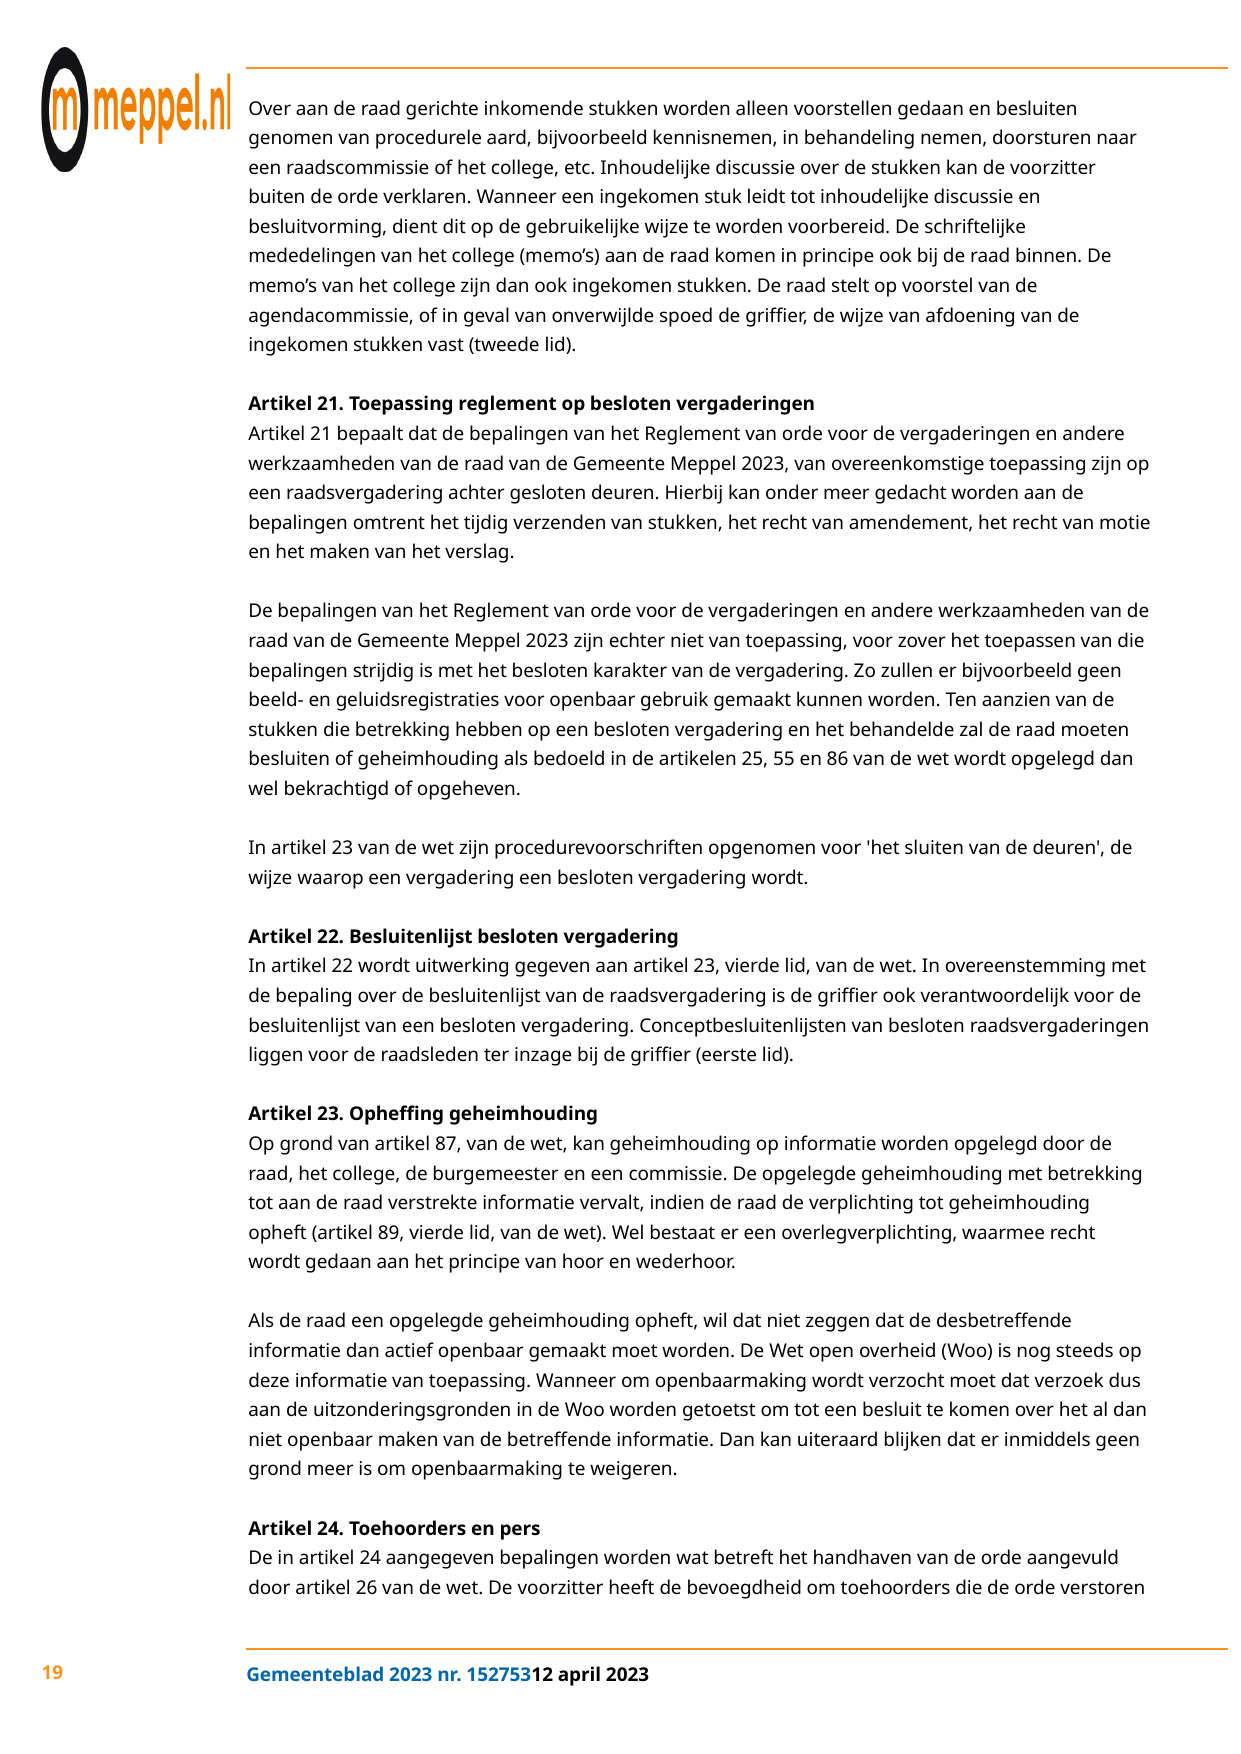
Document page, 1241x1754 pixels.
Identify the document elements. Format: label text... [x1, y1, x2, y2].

text In artikel 22 wordt uitwerking gegeven aan artikel 23, vierde lid, van de wet. In overeenstemming met de bepaling over de besluitenlijst van de raadsvergadering is de griffier ook verantwoordelijk voor de besluitenlijst van een besloten vergadering. Conceptbesluitenlijsten van besloten raadsvergaderingen liggen voor de raadsleden ter inzage bij de griffier (eerste lid). [248, 953, 1152, 1067]
text Artikel 22. Besluitenlijst besloten vergadering [248, 923, 1152, 949]
text De in artikel 24 aangegeven bepalingen worden wat betreft het handhaven van de orde aangevuld door artikel 26 van de wet. De voorzitter heeft de bevoegdheid om toehoorders die de orde verstoren [248, 1544, 1152, 1600]
text Artikel 21. Toepassing reglement op besloten vergaderingen [248, 391, 1152, 416]
text Artikel 21 bepaalt dat de bepalingen van het Reglement van orde voor de vergaderingen en andere werkzaamheden van de raad van de Gemeente Meppel 2023, van overeenkomstige toepassing zijn op een raadsvergadering achter gesloten deuren. Hierbij kan onder meer gedacht worden aan de bepalingen omtrent het tijdig verzenden van stukken, het recht van amendement, het recht van motie en het maken van het verslag. [248, 420, 1152, 564]
text Over aan de raad gerichte inkomende stukken worden alleen voorstellen gedaan en besluiten genomen van procedurele aard, bijvoorbeeld kennisnemen, in behandeling nemen, doorsturen naar een raadscommissie of het college, etc. Inhoudelijke discussie over de stukken kan de voorzitter buiten de orde verklaren. Wanneer een ingekomen stuk leidt tot inhoudelijke discussie en besluitvorming, dient dit op de gebruikelijke wijze te worden voorbereid. De schriftelijke mededelingen van het college (memo’s) aan de raad komen in principe ook bij de raad binnen. De memo’s van het college zijn dan ook ingekomen stukken. De raad stelt op voorstel van de agendacommissie, of in geval van onverwijlde spoed de griffier, de wijze van afdoening van de ingekomen stukken vast (tweede lid). [248, 95, 1152, 357]
text De bepalingen van het Reglement van orde voor de vergaderingen en andere werkzaamheden van de raad van de Gemeente Meppel 2023 zijn echter niet van toepassing, voor zover het toepassen van die bepalingen strijdig is met het besloten karakter van de vergadering. Zo zullen er bijvoorbeeld geen beeld- en geluidsregistraties voor openbaar gebruik gemaakt kunnen worden. Ten aanzien van de stukken die betrekking hebben op een besloten vergadering en het behandelde zal de raad moeten besluiten of geheimhouding als bedoeld in de artikelen 25, 55 en 86 van de wet wordt opgelegd dan wel bekrachtigd of opgeheven. [248, 598, 1152, 801]
text In artikel 23 van de wet zijn procedurevoorschriften opgenomen voor 'het sluiten van de deuren', de wijze waarop een vergadering een besloten vergadering wordt. [248, 834, 1152, 890]
text Artikel 23. Opheffing geheimhouding [248, 1101, 1152, 1126]
text Als de raad een opgelegde geheimhouding opheft, wil dat niet zeggen dat de desbetreffende informatie dan actief openbaar gemaakt moet worden. De Wet open overheid (Woo) is nog steeds op deze informatie van toepassing. Wanneer om openbaarmaking wordt verzocht moet dat verzoek dus aan de uitzonderingsgronden in de Woo worden getoetst om tot een besluit te komen over het al dan niet openbaar maken van de betreffende informatie. Dan kan uiteraard blijken dat er inmiddels geen grond meer is om openbaarmaking te weigeren. [248, 1308, 1152, 1481]
text Artikel 24. Toehoorders en pers [248, 1515, 1152, 1541]
picture [41, 47, 231, 172]
text Op grond van artikel 87, van de wet, kan geheimhouding op informatie worden opgelegd door de raad, het college, de burgemeester en een commissie. De opgelegde geheimhouding met betrekking tot aan de raad verstrekte informatie vervalt, indien de raad de verplichting tot geheimhouding opheft (artikel 89, vierde lid, van de wet). Wel bestaat er een overlegverplichting, waarmee recht wordt gedaan aan het principe van hoor en wederhoor. [248, 1130, 1152, 1274]
